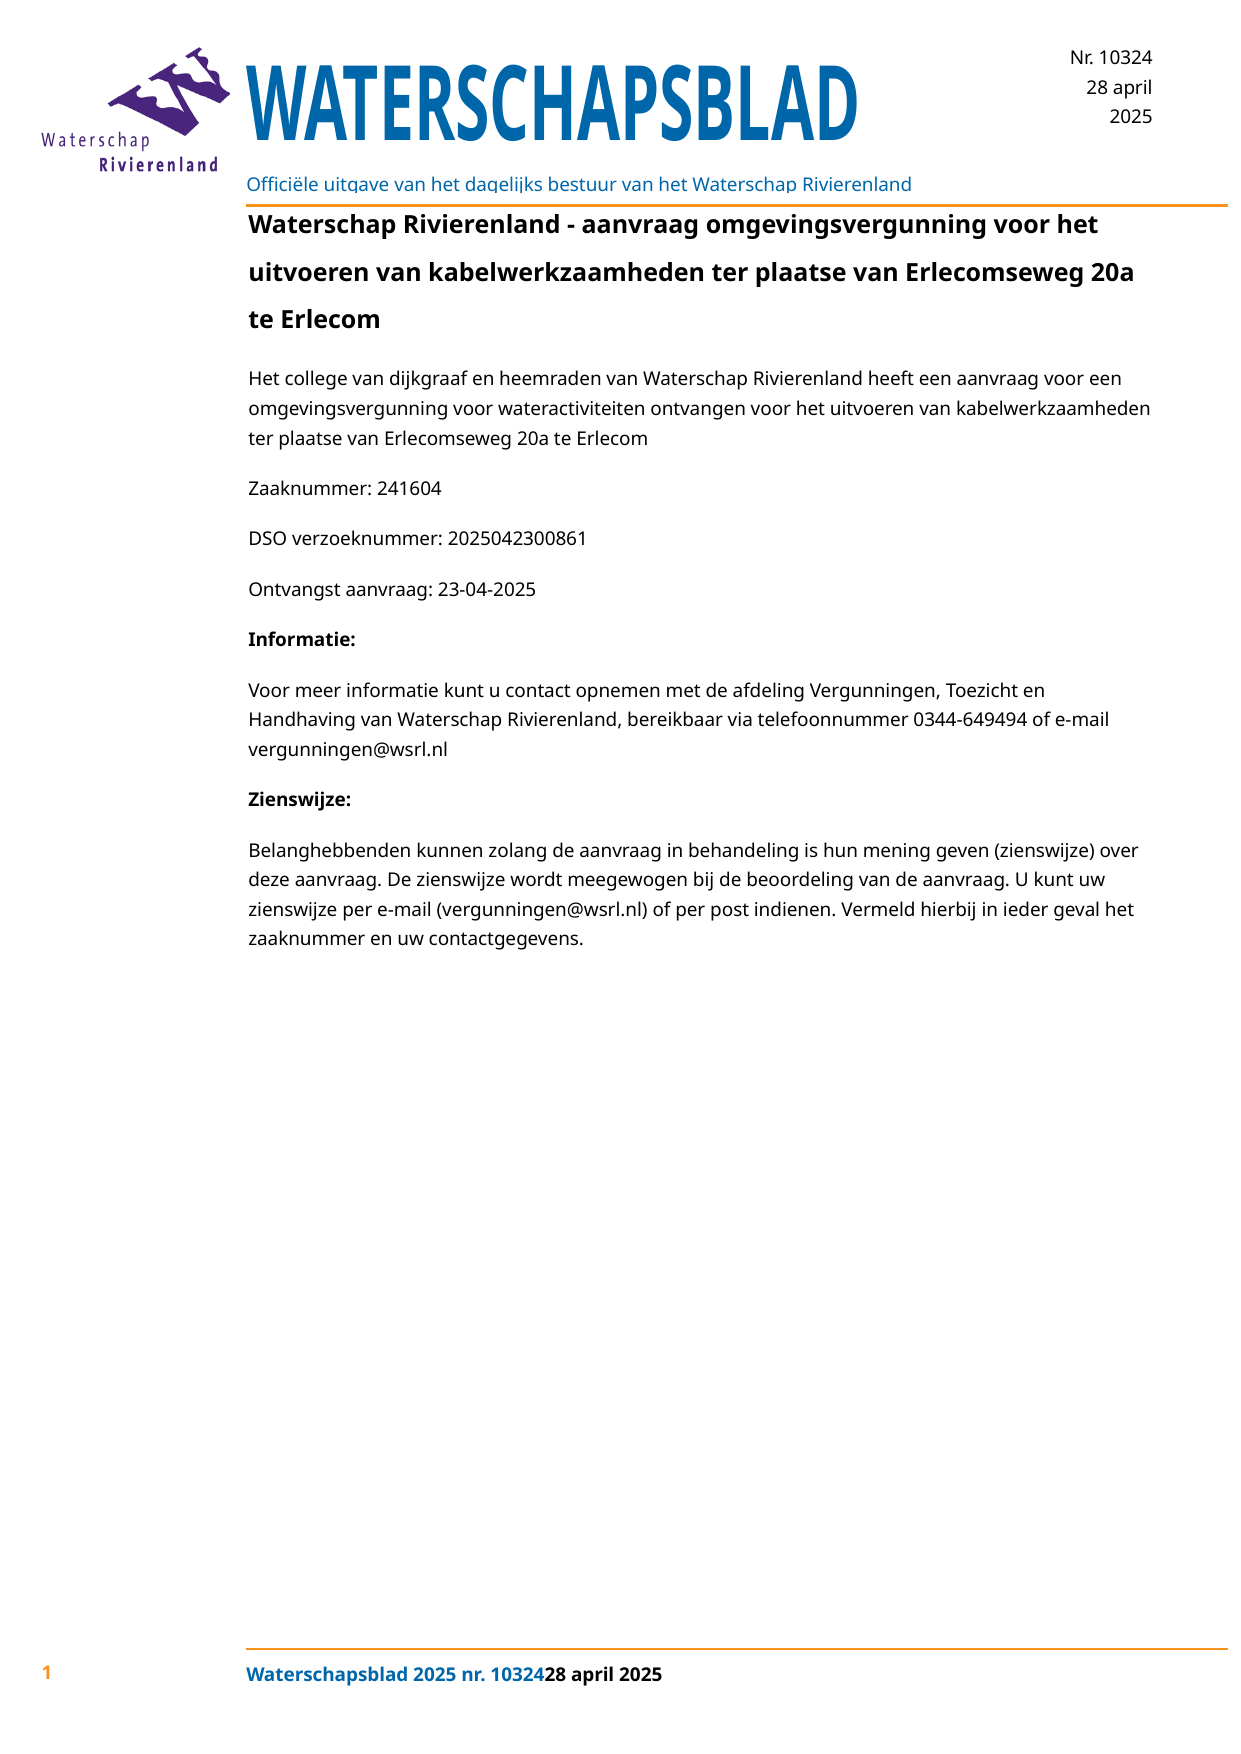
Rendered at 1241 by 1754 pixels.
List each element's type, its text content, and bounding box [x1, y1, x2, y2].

text Ontvangst aanvraag: 23-04-2025 [248, 576, 1152, 602]
text DSO verzoeknummer: 2025042300861 [248, 526, 1152, 551]
text Informatie: [248, 626, 1152, 652]
text Zaaknummer: 241604 [248, 475, 1152, 501]
picture [41, 47, 231, 172]
text Het college van dijkgraaf en heemraden van Waterschap Rivierenland heeft een aanvraag voor een omgevingsvergunning voor wateractiviteiten ontvangen voor het uitvoeren van kabelwerkzaamheden ter plaatse van Erlecomseweg 20a te Erlecom [248, 366, 1152, 450]
text Voor meer informatie kunt u contact opnemen met de afdeling Vergunningen, Toezicht en Handhaving van Waterschap Rivierenland, bereikbaar via telefoonnummer 0344-649494 of e-mail vergunningen@wsrl.nl [248, 677, 1152, 762]
text Waterschap Rivierenland - aanvraag omgevingsvergunning voor het uitvoeren van kabelwerkzaamheden ter plaatse van Erlecomseweg 20a te Erlecom [248, 207, 1152, 336]
text Belanghebbenden kunnen zolang de aanvraag in behandeling is hun mening geven (zienswijze) over deze aanvraag. De zienswijze wordt meegewogen bij de beoordeling van de aanvraag. U kunt uw zienswijze per e-mail (vergunningen@wsrl.nl) of per post indienen. Vermeld hierbij in ieder geval het zaaknummer en uw contactgegevens. [248, 837, 1152, 951]
text Zienswijze: [248, 786, 1152, 812]
